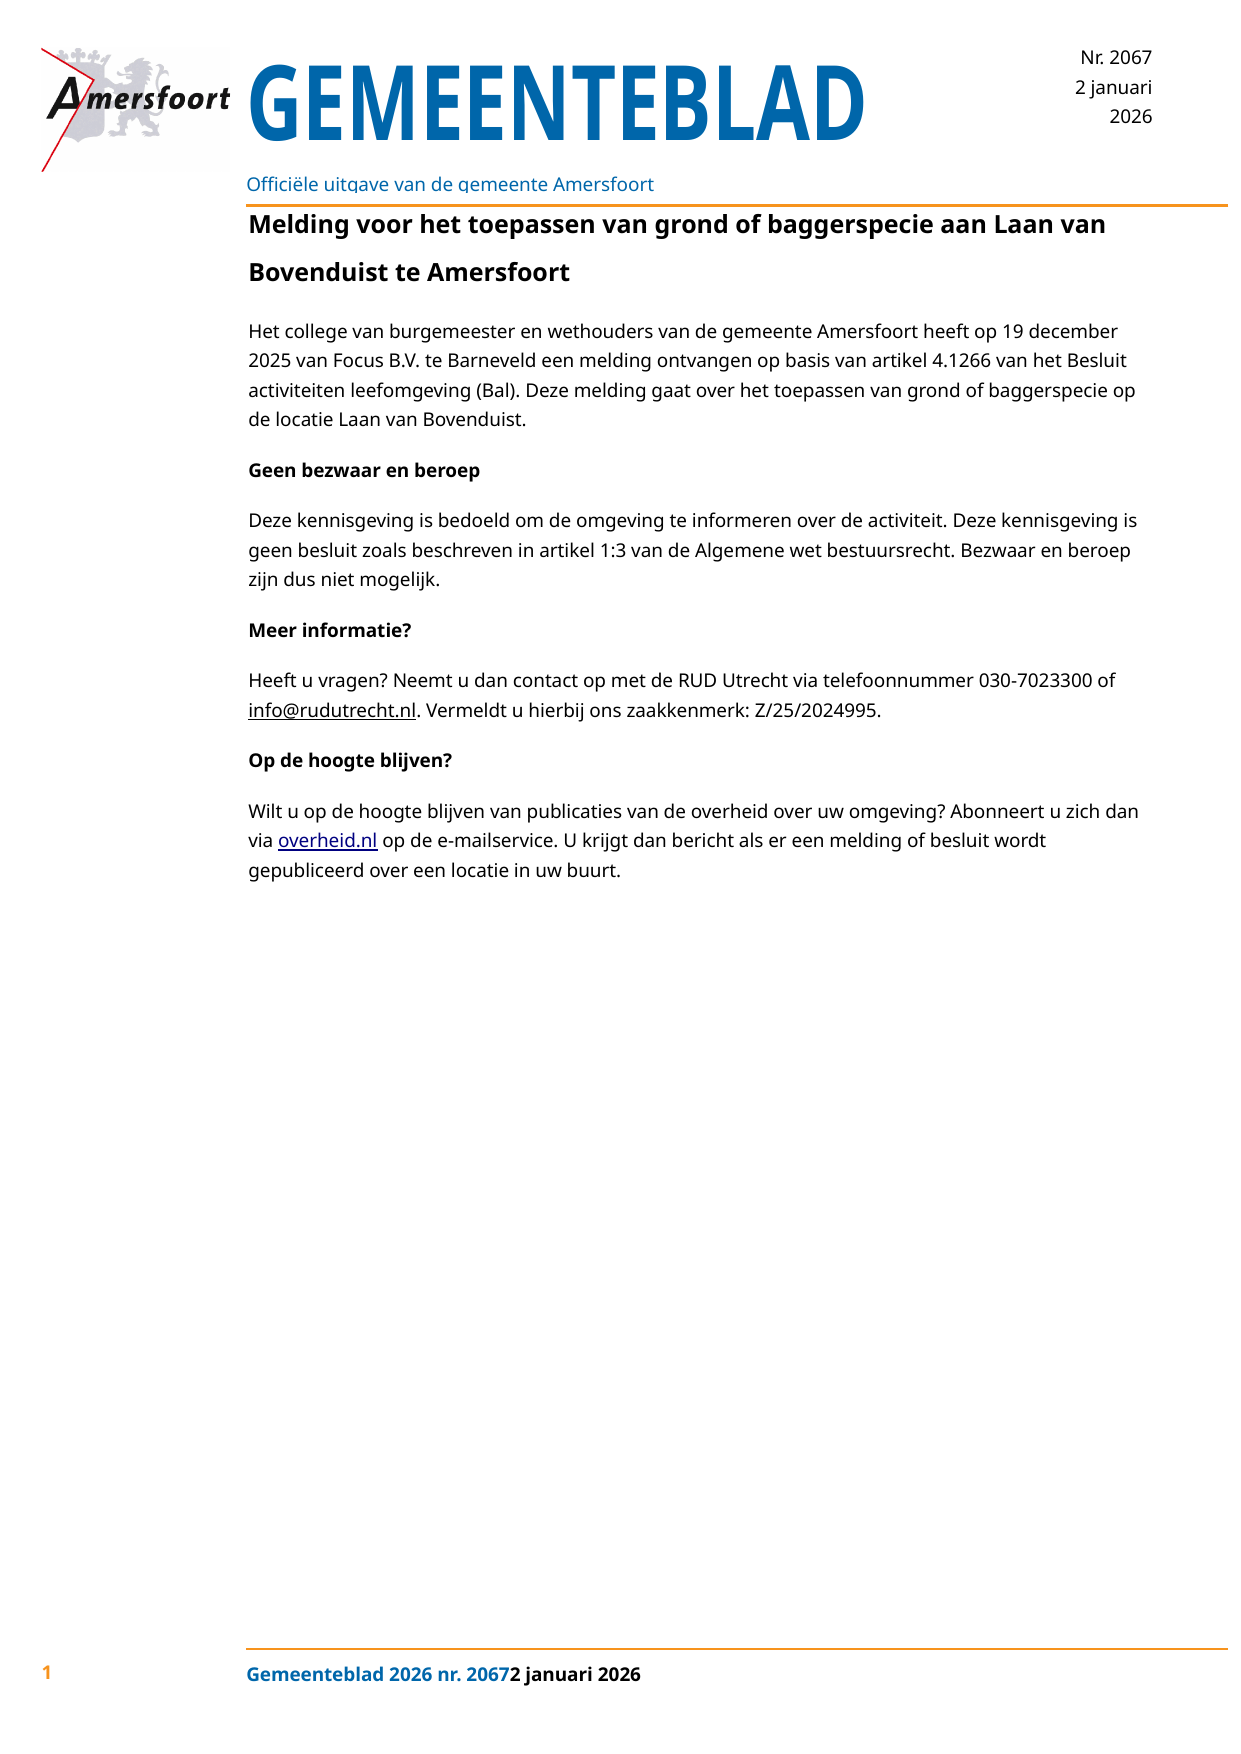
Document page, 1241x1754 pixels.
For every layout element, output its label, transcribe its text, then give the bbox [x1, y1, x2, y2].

text Wilt u op de hoogte blijven van publicaties van de overheid over uw omgeving? Abonneert u zich dan via overheid.nl op de e-mailservice. U krijgt dan bericht als er een melding of besluit wordt gepubliceerd over een locatie in uw buurt. [248, 798, 1152, 883]
text Het college van burgemeester en wethouders van de gemeente Amersfoort heeft op 19 december 2025 van Focus B.V. te Barneveld een melding ontvangen op basis van artikel 4.1266 van het Besluit activiteiten leefomgeving (Bal). Deze melding gaat over het toepassen van grond of baggerspecie op de locatie Laan van Bovenduist. [248, 318, 1152, 432]
text Meer informatie? [248, 617, 1152, 643]
text Geen bezwaar en beroep [248, 457, 1152, 483]
text Deze kennisgeving is bedoeld om de omgeving te informeren over de activiteit. Deze kennisgeving is geen besluit zoals beschreven in artikel 1:3 van de Algemene wet bestuursrecht. Bezwaar en beroep zijn dus niet mogelijk. [248, 507, 1152, 592]
text Melding voor het toepassen van grond of baggerspecie aan Laan van Bovenduist te Amersfoort [248, 207, 1152, 288]
picture [41, 47, 231, 172]
text Heeft u vragen? Neemt u dan contact op met de RUD Utrecht via telefoonnummer 030-7023300 of info@rudutrecht.nl. Vermeldt u hierbij ons zaakkenmerk: Z/25/2024995. [248, 667, 1152, 723]
text Op de hoogte blijven? [248, 747, 1152, 773]
